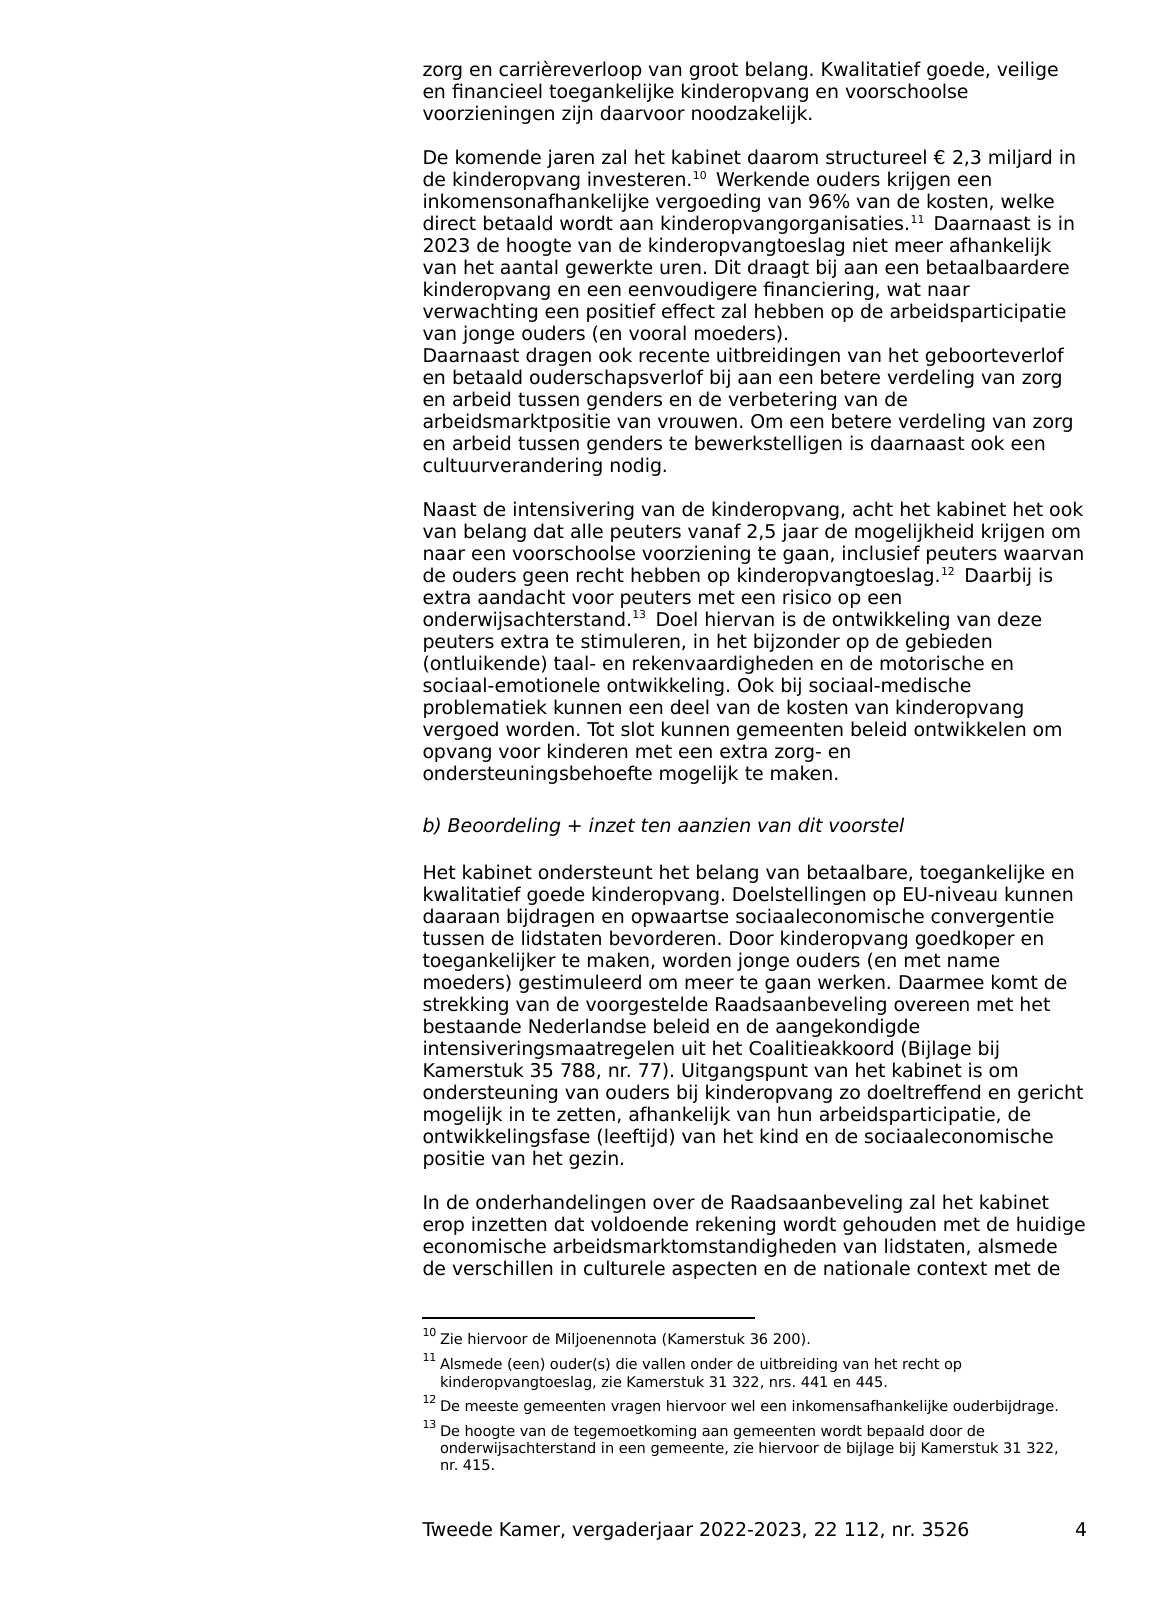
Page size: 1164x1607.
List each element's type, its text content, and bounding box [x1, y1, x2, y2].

text De hoogte van de tegemoetkoming aan gemeenten wordt bepaald door de onderwijsachterstand in een gemeente, zie hiervoor de bijlage bij Kamerstuk 31 322, nr. 415. [422, 1418, 1087, 1474]
text De komende jaren zal het kabinet daarom structureel € 2,3 miljard in de kinderopvang investeren. Werkende ouders krijgen een inkomensonafhankelijke vergoeding van 96% van de kosten, welke direct betaald wordt aan kinderopvangorganisaties. Daarnaast is in 2023 de hoogte van de kinderopvangtoeslag niet meer afhankelijk van het aantal gewerkte uren. Dit draagt bij aan een betaalbaardere kinderopvang en een eenvoudigere financiering, wat naar verwachting een positief effect zal hebben op de arbeidsparticipatie van jonge ouders (en vooral moeders). [422, 147, 1087, 345]
text Zie hiervoor de Miljoenennota (Kamerstuk 36 200). [422, 1327, 1087, 1349]
text De meeste gemeenten vragen hiervoor wel een inkomensafhankelijke ouderbijdrage. [422, 1393, 1087, 1416]
text Alsmede (een) ouder(s) die vallen onder de uitbreiding van het recht op kinderopvangtoeslag, zie Kamerstuk 31 322, nrs. 441 en 445. [422, 1352, 1087, 1391]
text Het kabinet ondersteunt het belang van betaalbare, toegankelijke en kwalitatief goede kinderopvang. Doelstellingen op EU-niveau kunnen daaraan bijdragen en opwaartse sociaaleconomische convergentie tussen de lidstaten bevorderen. Door kinderopvang goedkoper en toegankelijker te maken, worden jonge ouders (en met name moeders) gestimuleerd om meer te gaan werken. Daarmee komt de strekking van de voorgestelde Raadsaanbeveling overeen met het bestaande Nederlandse beleid en de aangekondigde intensiveringsmaatregelen uit het Coalitieakkoord (Bijlage bij Kamerstuk 35 788, nr. 77). Uitgangspunt van het kabinet is om ondersteuning van ouders bij kinderopvang zo doeltreffend en gericht mogelijk in te zetten, afhankelijk van hun arbeidsparticipatie, de ontwikkelingsfase (leeftijd) van het kind en de sociaaleconomische positie van het gezin. [422, 862, 1087, 1169]
text Naast de intensivering van de kinderopvang, acht het kabinet het ook van belang dat alle peuters vanaf 2,5 jaar de mogelijkheid krijgen om naar een voorschoolse voorziening te gaan, inclusief peuters waarvan de ouders geen recht hebben op kinderopvangtoeslag. Daarbij is extra aandacht voor peuters met een risico op een onderwijsachterstand. Doel hiervan is de ontwikkeling van deze peuters extra te stimuleren, in het bijzonder op de gebieden (ontluikende) taal- en rekenvaardigheden en de motorische en sociaal-emotionele ontwikkeling. Ook bij sociaal-medische problematiek kunnen een deel van de kosten van kinderopvang vergoed worden. Tot slot kunnen gemeenten beleid ontwikkelen om opvang voor kinderen met een extra zorg- en ondersteuningsbehoefte mogelijk te maken. [422, 499, 1087, 785]
text zorg en carrièreverloop van groot belang. Kwalitatief goede, veilige en financieel toegankelijke kinderopvang en voorschoolse voorzieningen zijn daarvoor noodzakelijk. [422, 59, 1087, 125]
text In de onderhandelingen over de Raadsaanbeveling zal het kabinet erop inzetten dat voldoende rekening wordt gehouden met de huidige economische arbeidsmarktomstandigheden van lidstaten, alsmede de verschillen in culturele aspecten en de nationale context met de [422, 1192, 1087, 1279]
text Daarnaast dragen ook recente uitbreidingen van het geboorteverlof en betaald ouderschapsverlof bij aan een betere verdeling van zorg en arbeid tussen genders en de verbetering van de arbeidsmarktpositie van vrouwen. Om een betere verdeling van zorg en arbeid tussen genders te bewerkstelligen is daarnaast ook een cultuurverandering nodig. [422, 345, 1087, 477]
subtitle b) Beoordeling + inzet ten aanzien van dit voorstel [422, 815, 1087, 837]
